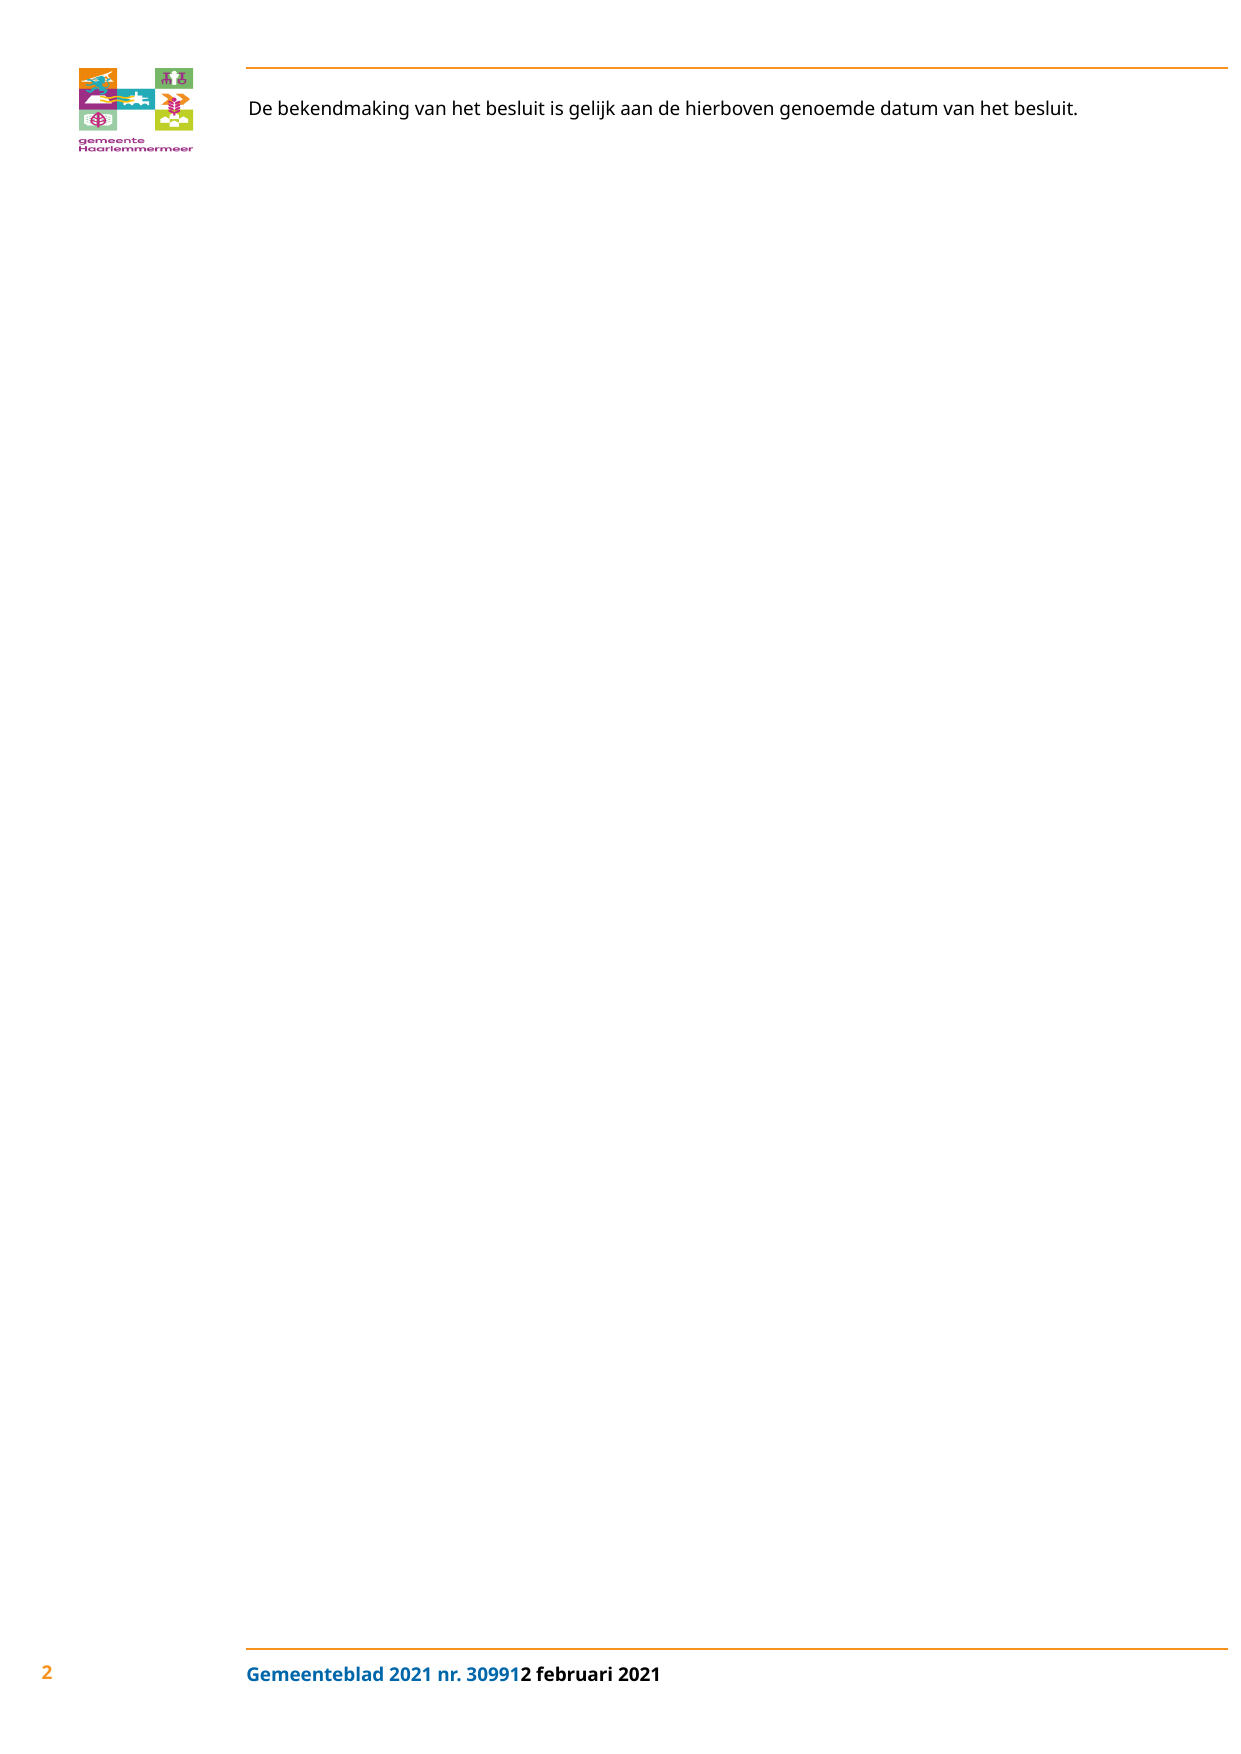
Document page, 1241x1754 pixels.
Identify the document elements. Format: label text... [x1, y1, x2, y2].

text De bekendmaking van het besluit is gelijk aan de hierboven genoemde datum van het besluit. [248, 95, 1152, 121]
picture [41, 47, 231, 172]
